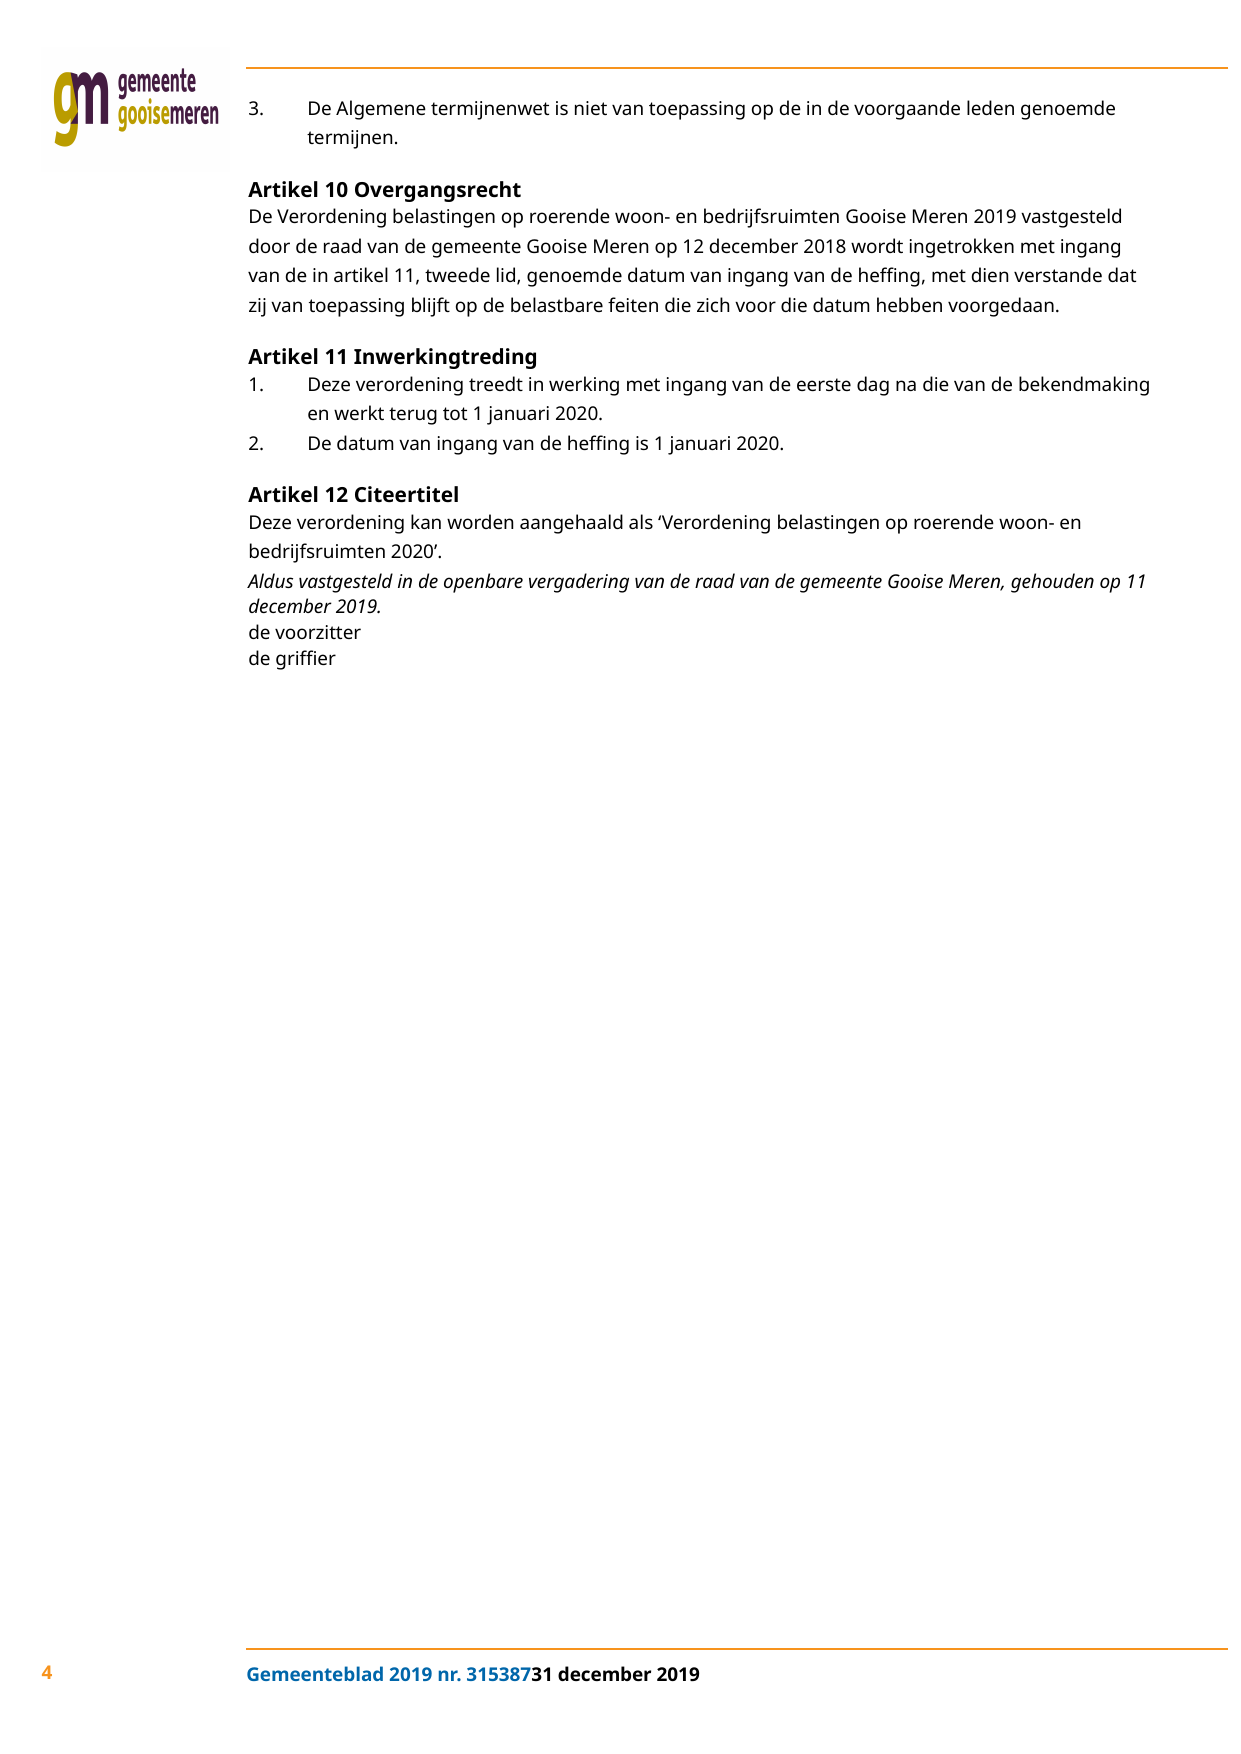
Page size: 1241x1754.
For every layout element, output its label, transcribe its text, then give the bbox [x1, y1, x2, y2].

text de voorzitter [248, 619, 1152, 645]
list Deze verordening treedt in werking met ingang van de eerste dag na die van de bekendmaking en werkt terug tot 1 januari 2020. [248, 371, 1152, 426]
text Aldus vastgesteld in de openbare vergadering van de raad van de gemeente Gooise Meren, gehouden op 11 december 2019. [248, 568, 1152, 619]
picture [41, 47, 231, 172]
list De Algemene termijnenwet is niet van toepassing op de in de voorgaande leden genoemde termijnen. [248, 95, 1152, 150]
list De datum van ingang van de heffing is 1 januari 2020. [248, 430, 1152, 456]
text Deze verordening kan worden aangehaald als ‘Verordening belastingen op roerende woon- en bedrijfsruimten 2020’. [248, 509, 1152, 564]
text Artikel 11 Inwerkingtreding [248, 342, 1152, 371]
text De Verordening belastingen op roerende woon- en bedrijfsruimten Gooise Meren 2019 vastgesteld door de raad van de gemeente Gooise Meren op 12 december 2018 wordt ingetrokken met ingang van de in artikel 11, tweede lid, genoemde datum van ingang van de heffing, met dien verstande dat zij van toepassing blijft op de belastbare feiten die zich voor die datum hebben voorgedaan. [248, 203, 1152, 318]
text de griffier [248, 645, 1152, 671]
text Artikel 10 Overgangsrecht [248, 175, 1152, 203]
text Artikel 12 Citeertitel [248, 480, 1152, 509]
